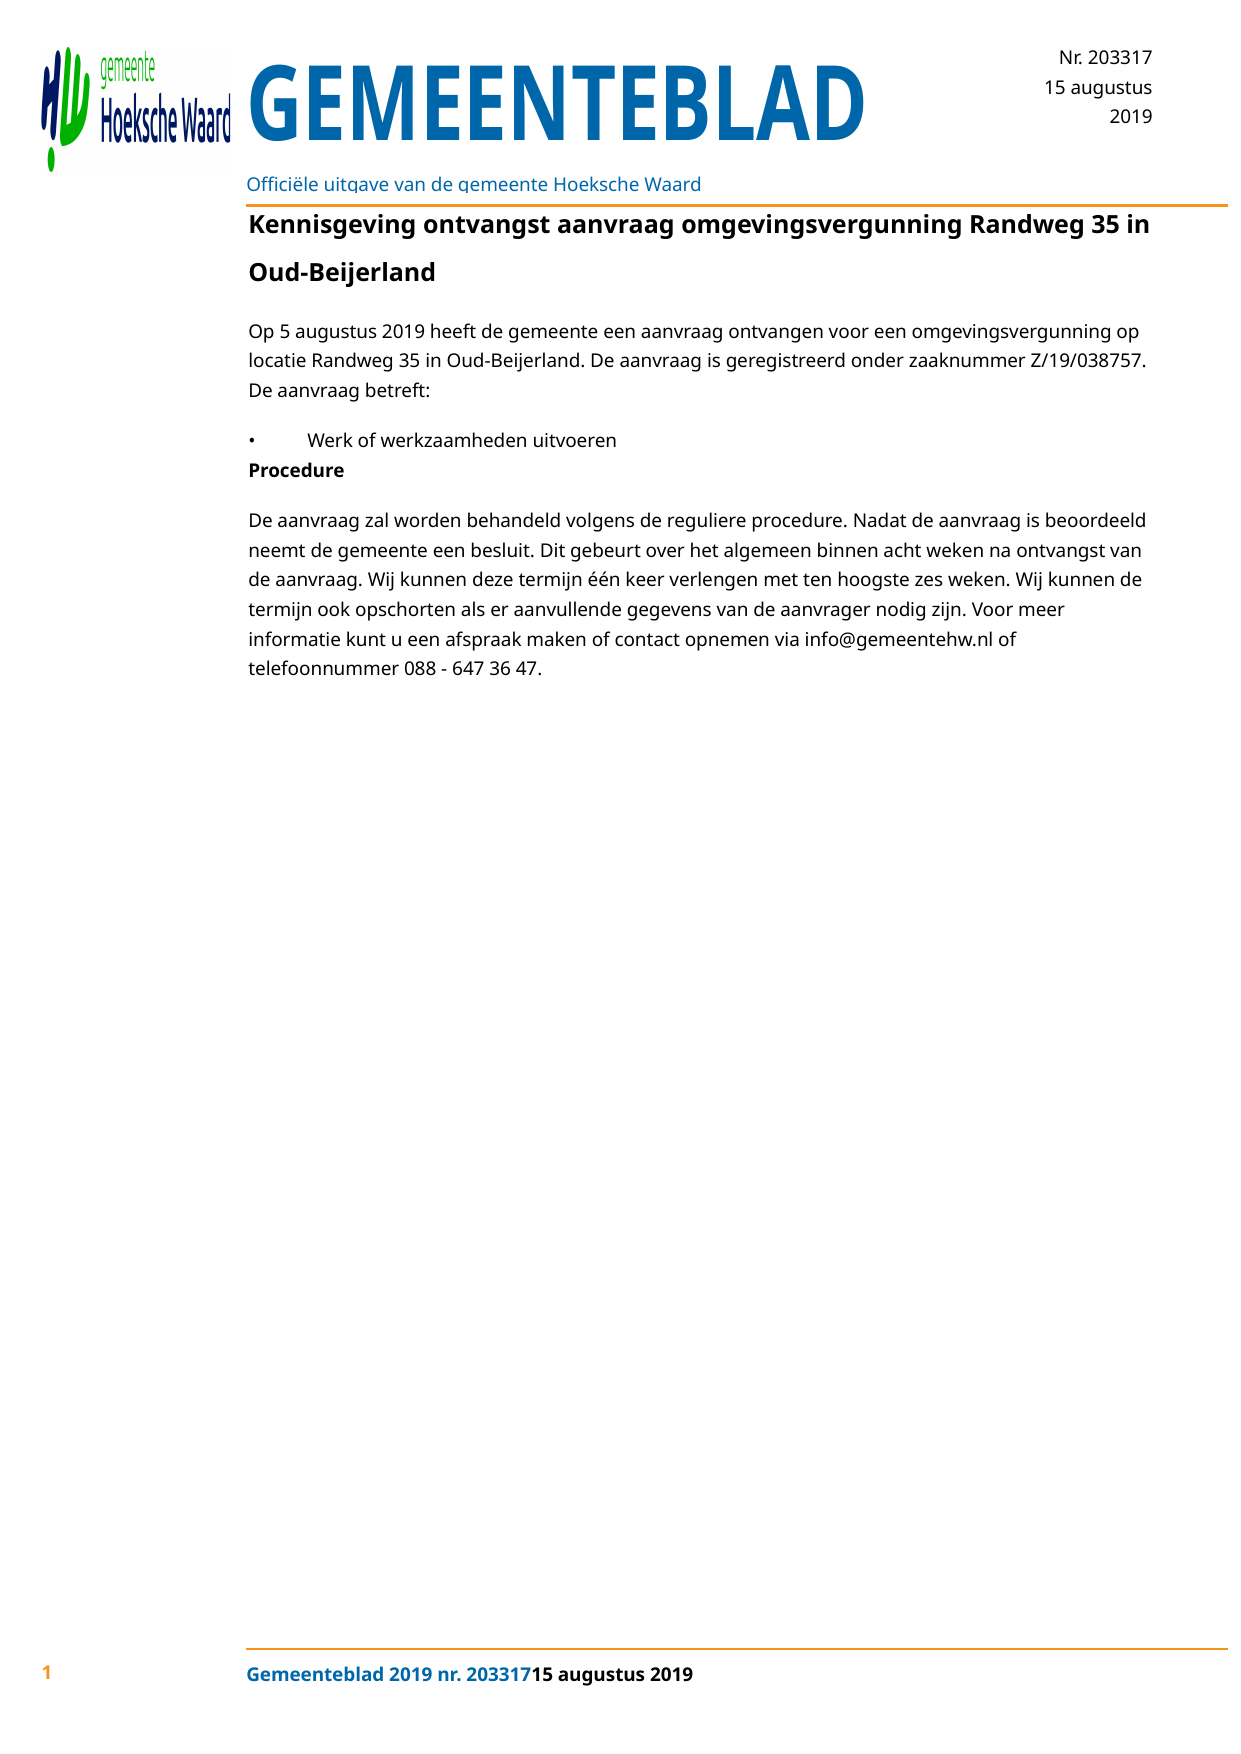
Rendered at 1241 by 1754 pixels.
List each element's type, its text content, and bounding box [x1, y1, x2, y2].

text Op 5 augustus 2019 heeft de gemeente een aanvraag ontvangen voor een omgevingsvergunning op locatie Randweg 35 in Oud-Beijerland. De aanvraag is geregistreerd onder zaaknummer Z/19/038757. De aanvraag betreft: [248, 318, 1152, 403]
text Kennisgeving ontvangst aanvraag omgevingsvergunning Randweg 35 in Oud-Beijerland [248, 207, 1152, 288]
text De aanvraag zal worden behandeld volgens de reguliere procedure. Nadat de aanvraag is beoordeeld neemt de gemeente een besluit. Dit gebeurt over het algemeen binnen acht weken na ontvangst van de aanvraag. Wij kunnen deze termijn één keer verlengen met ten hoogste zes weken. Wij kunnen de termijn ook opschorten als er aanvullende gegevens van de aanvrager nodig zijn. Voor meer informatie kunt u een afspraak maken of contact opnemen via info@gemeentehw.nl of telefoonnummer 088 - 647 36 47. [248, 507, 1152, 681]
list Werk of werkzaamheden uitvoeren [248, 427, 1152, 453]
text Procedure [248, 457, 1152, 483]
picture [41, 47, 231, 172]
